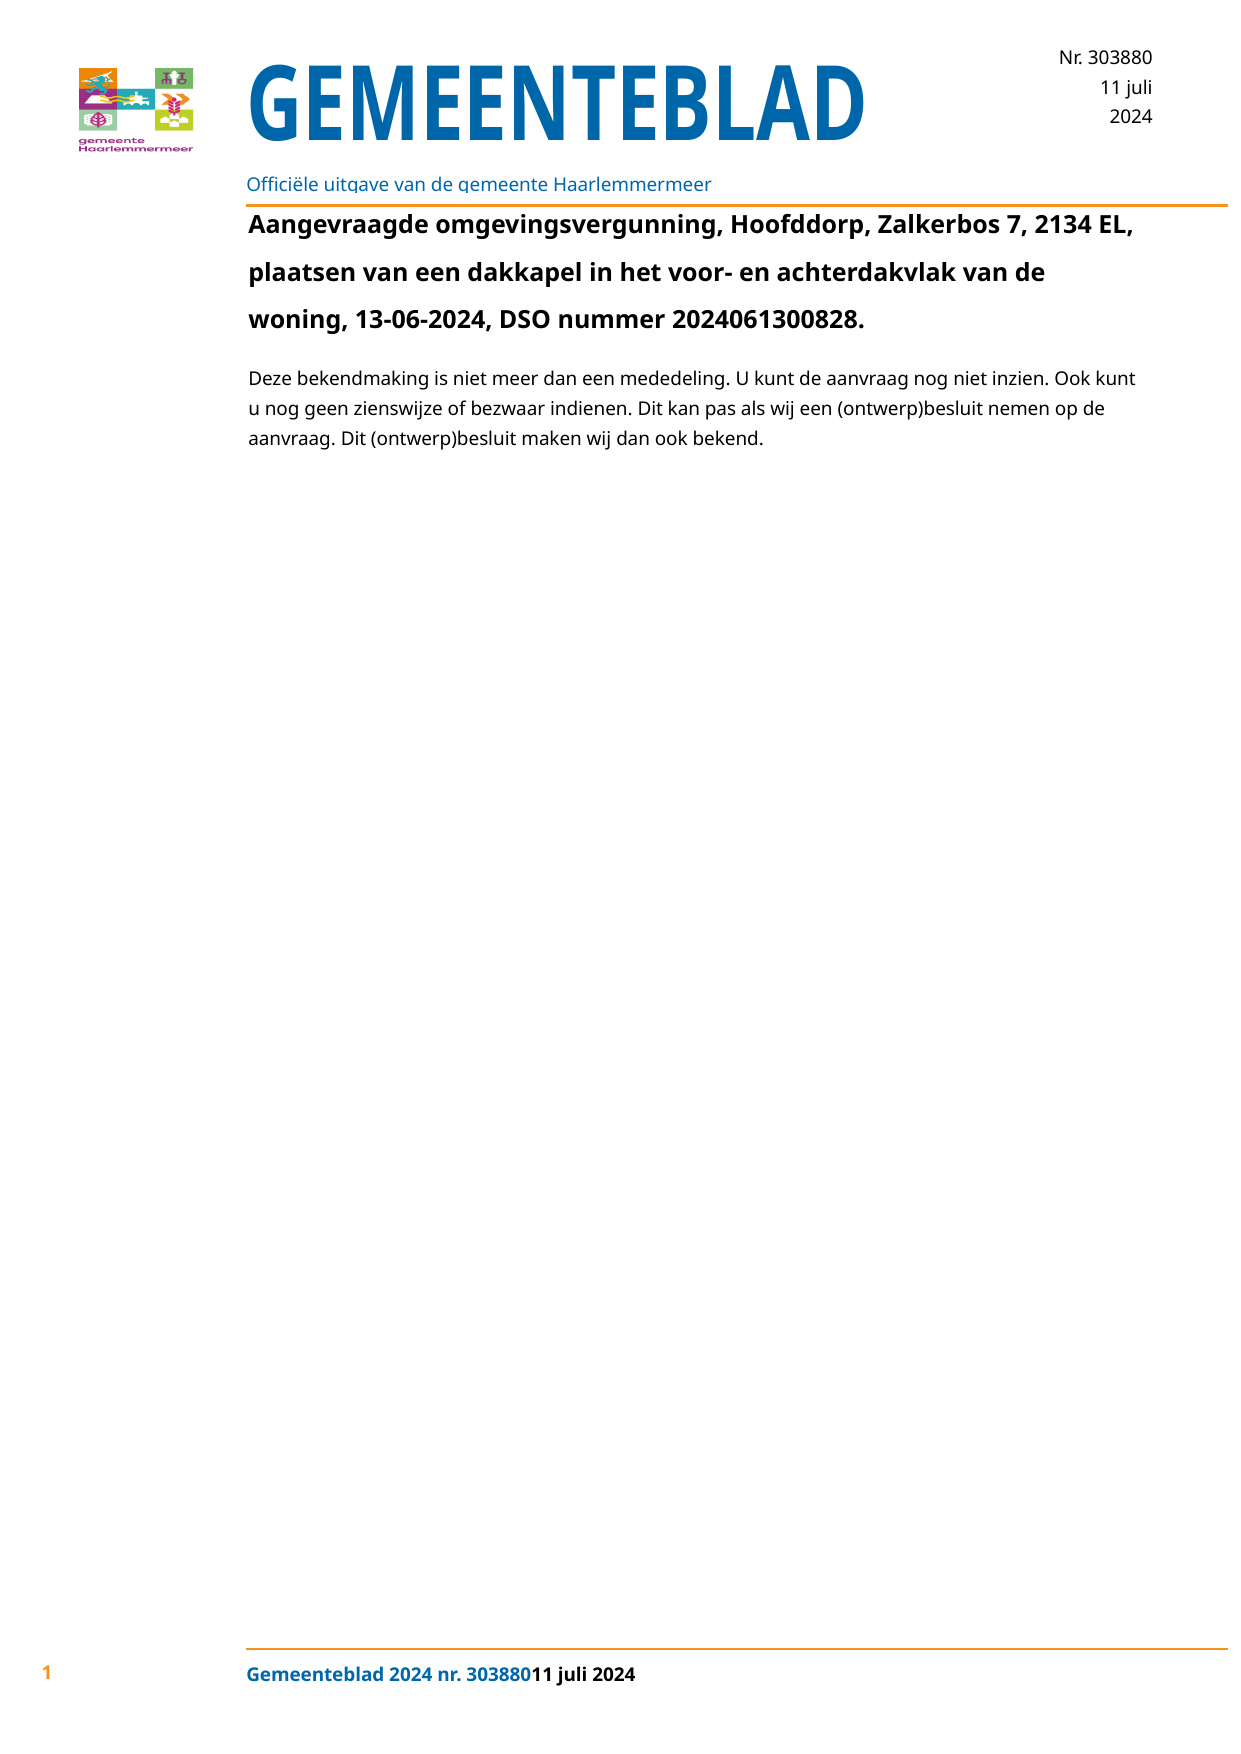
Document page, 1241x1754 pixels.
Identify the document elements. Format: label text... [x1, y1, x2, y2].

picture [41, 47, 231, 172]
text Deze bekendmaking is niet meer dan een mededeling. U kunt de aanvraag nog niet inzien. Ook kunt u nog geen zienswijze of bezwaar indienen. Dit kan pas als wij een (ontwerp)besluit nemen op de aanvraag. Dit (ontwerp)besluit maken wij dan ook bekend. [248, 366, 1152, 450]
text Aangevraagde omgevingsvergunning, Hoofddorp, Zalkerbos 7, 2134 EL, plaatsen van een dakkapel in het voor- en achterdakvlak van de woning, 13-06-2024, DSO nummer 2024061300828. [248, 207, 1152, 336]
